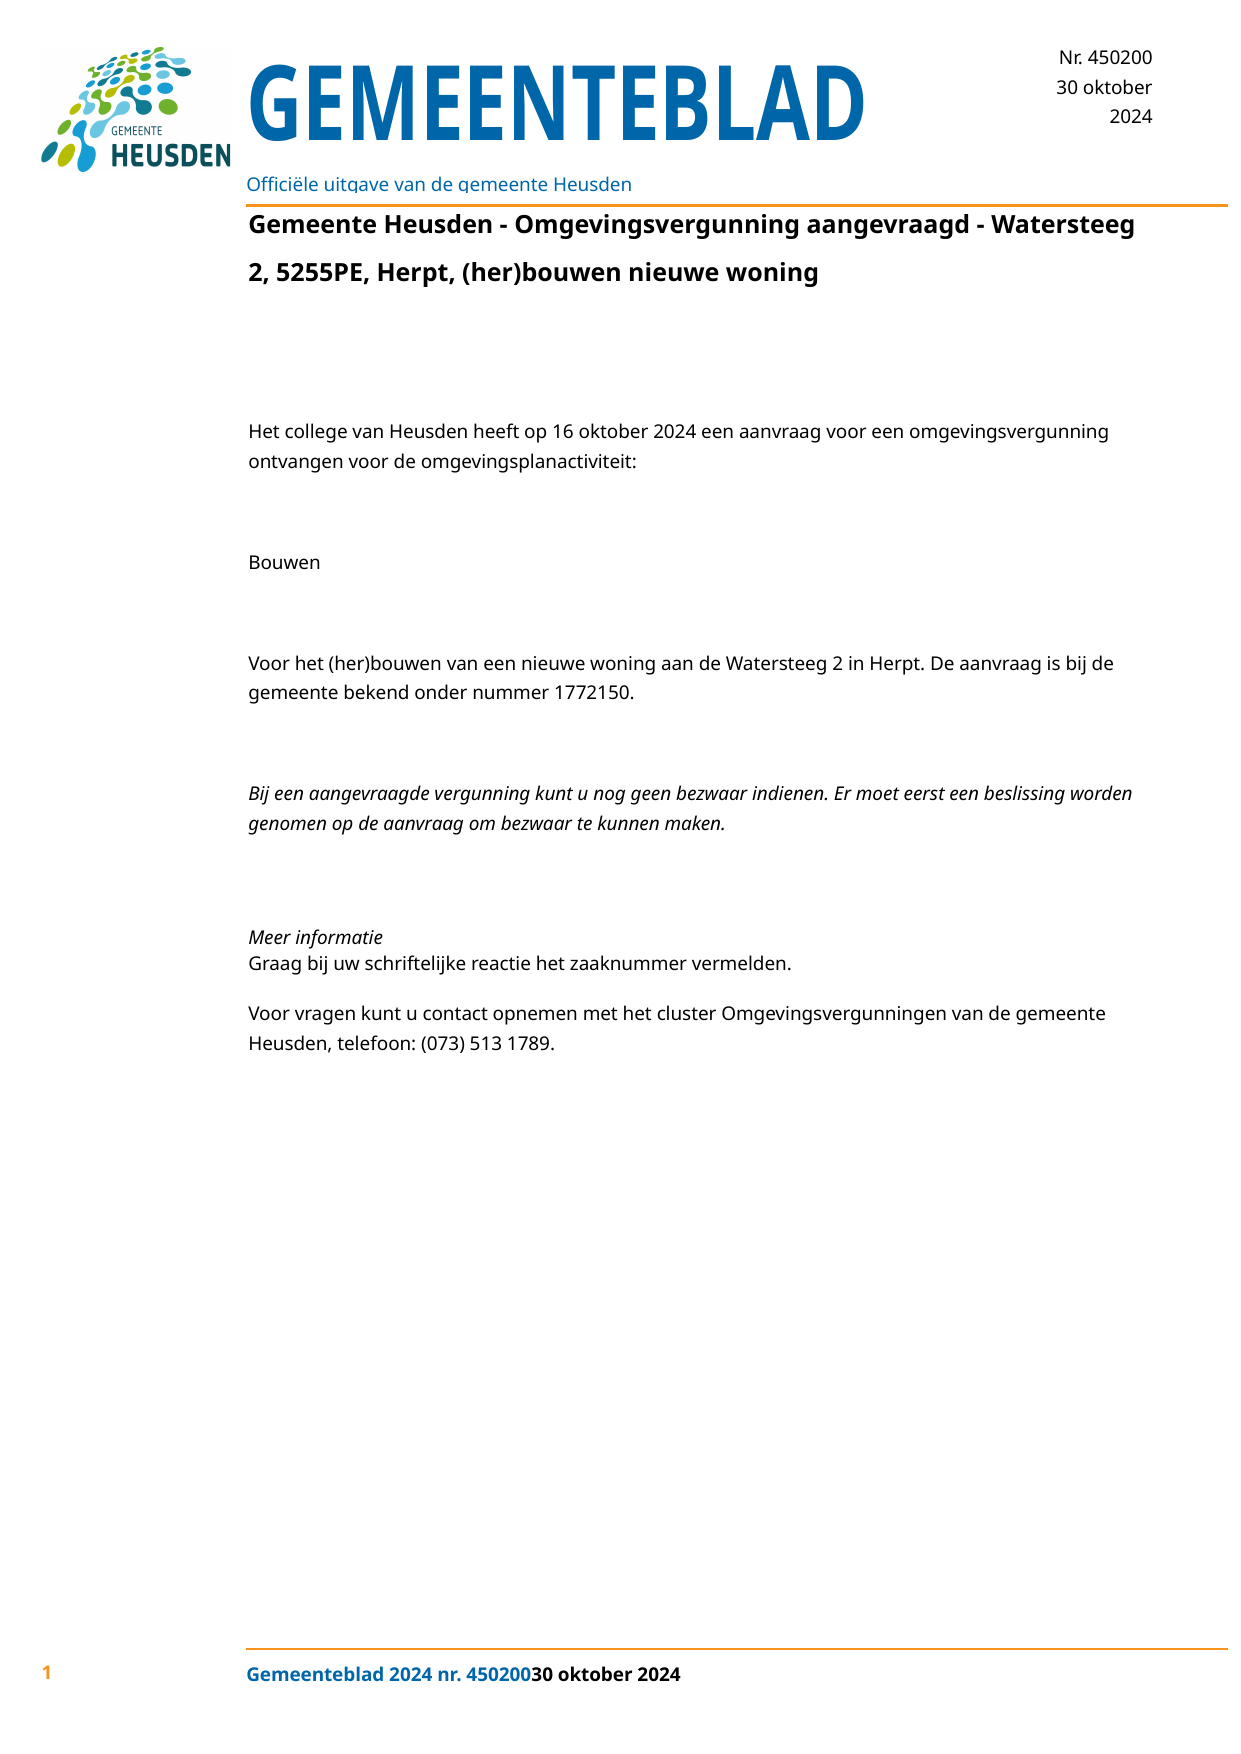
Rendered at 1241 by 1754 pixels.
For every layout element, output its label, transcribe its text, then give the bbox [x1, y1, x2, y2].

text Meer informatie [248, 924, 1152, 950]
text Gemeente Heusden - Omgevingsvergunning aangevraagd - Watersteeg 2, 5255PE, Herpt, (her)bouwen nieuwe woning [248, 207, 1152, 288]
text Het college van Heusden heeft op 16 oktober 2024 een aanvraag voor een omgevingsvergunning ontvangen voor de omgevingsplanactiviteit: [248, 419, 1152, 474]
text Voor vragen kunt u contact opnemen met het cluster Omgevingsvergunningen van de gemeente Heusden, telefoon: (073) 513 1789. [248, 1001, 1152, 1056]
text Bouwen [248, 549, 1152, 575]
text Bij een aangevraagde vergunning kunt u nog geen bezwaar indienen. Er moet eerst een beslissing worden genomen op de aanvraag om bezwaar te kunnen maken. [248, 780, 1152, 836]
text Graag bij uw schriftelijke reactie het zaaknummer vermelden. [248, 950, 1152, 976]
picture [41, 47, 231, 172]
text Voor het (her)bouwen van een nieuwe woning aan de Watersteeg 2 in Herpt. De aanvraag is bij de gemeente bekend onder nummer 1772150. [248, 650, 1152, 705]
